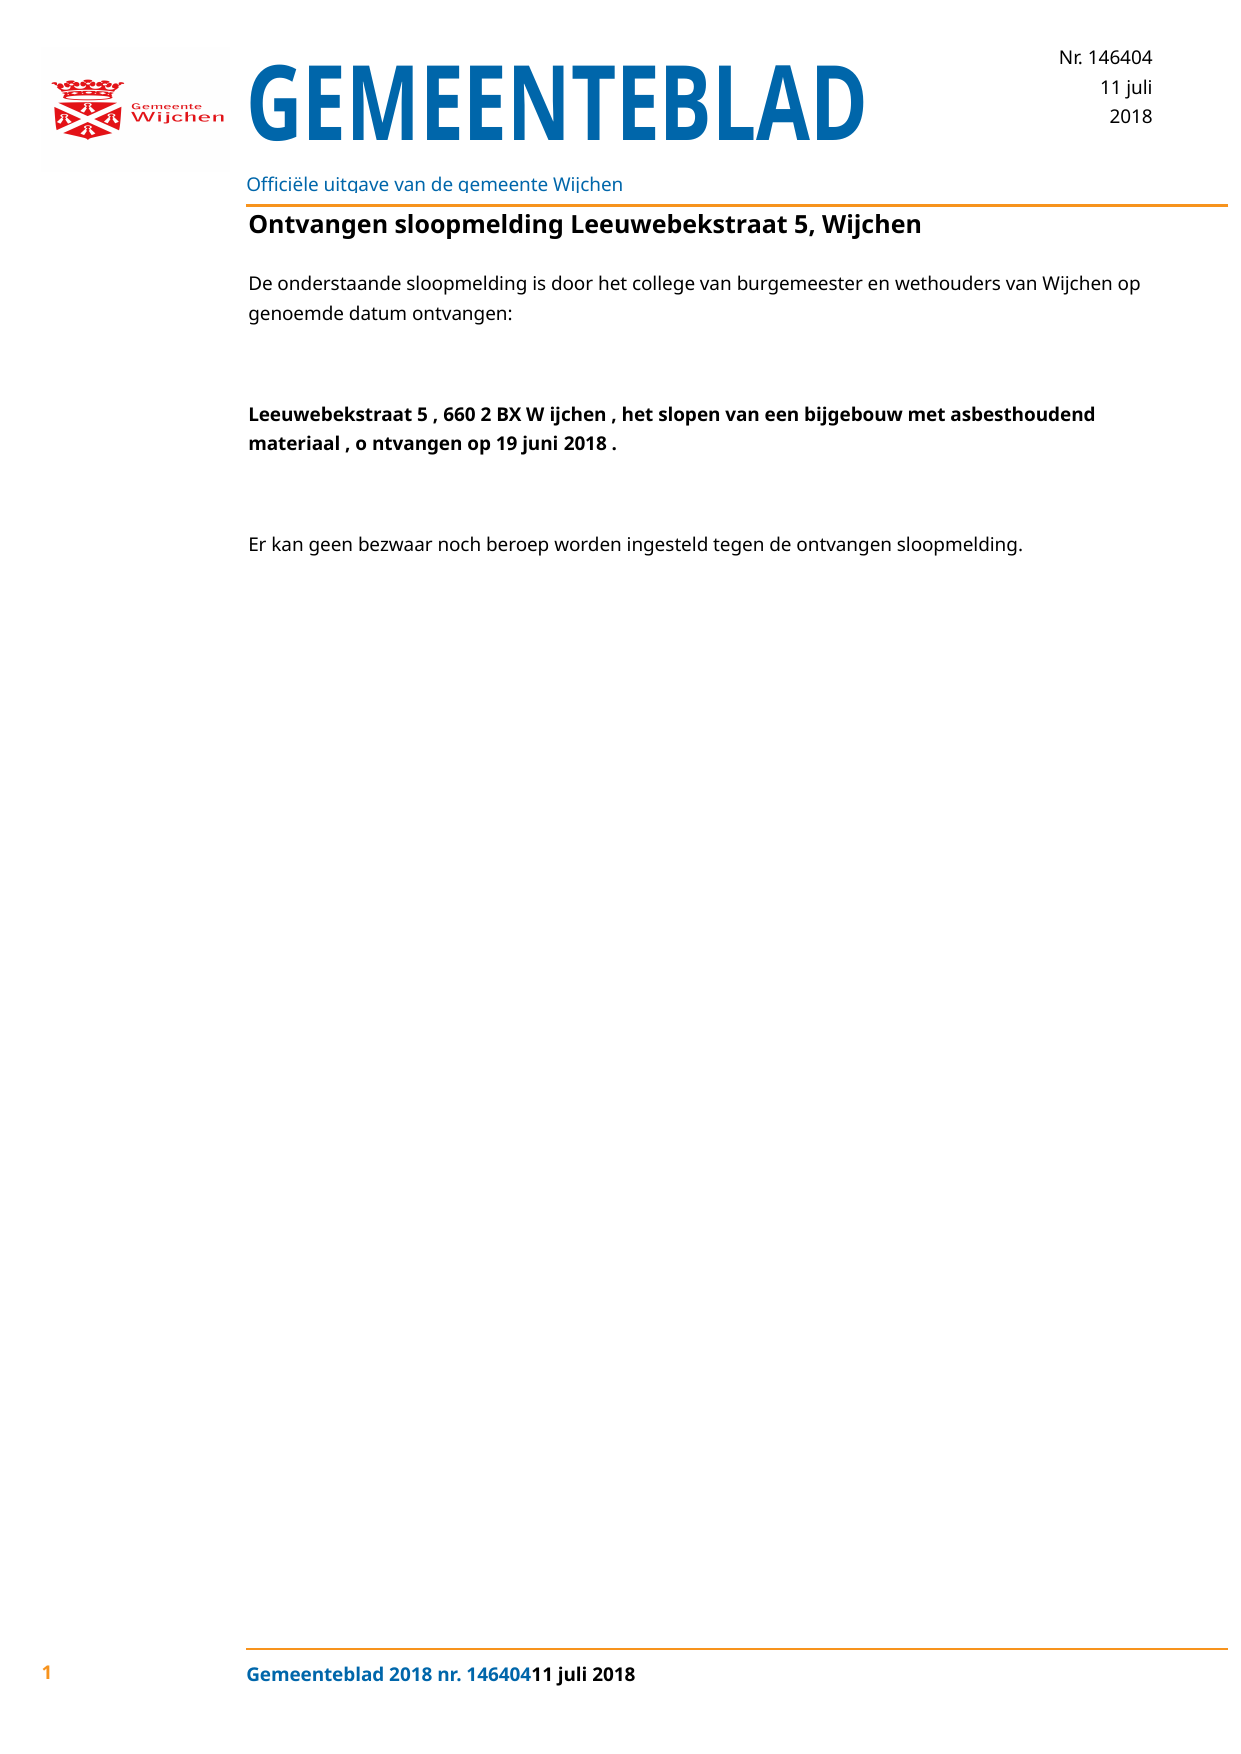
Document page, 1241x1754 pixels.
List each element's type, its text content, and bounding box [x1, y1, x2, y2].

text Er kan geen bezwaar noch beroep worden ingesteld tegen de ontvangen sloopmelding. [248, 531, 1152, 557]
text Leeuwebekstraat 5 , 660 2 BX W ijchen , het slopen van een bijgebouw met asbesthoudend materiaal , o ntvangen op 19 juni 2018 . [248, 401, 1152, 456]
text Ontvangen sloopmelding Leeuwebekstraat 5, Wijchen [248, 207, 1152, 241]
text De onderstaande sloopmelding is door het college van burgemeester en wethouders van Wijchen op genoemde datum ontvangen: [248, 270, 1152, 326]
picture [41, 47, 231, 172]
